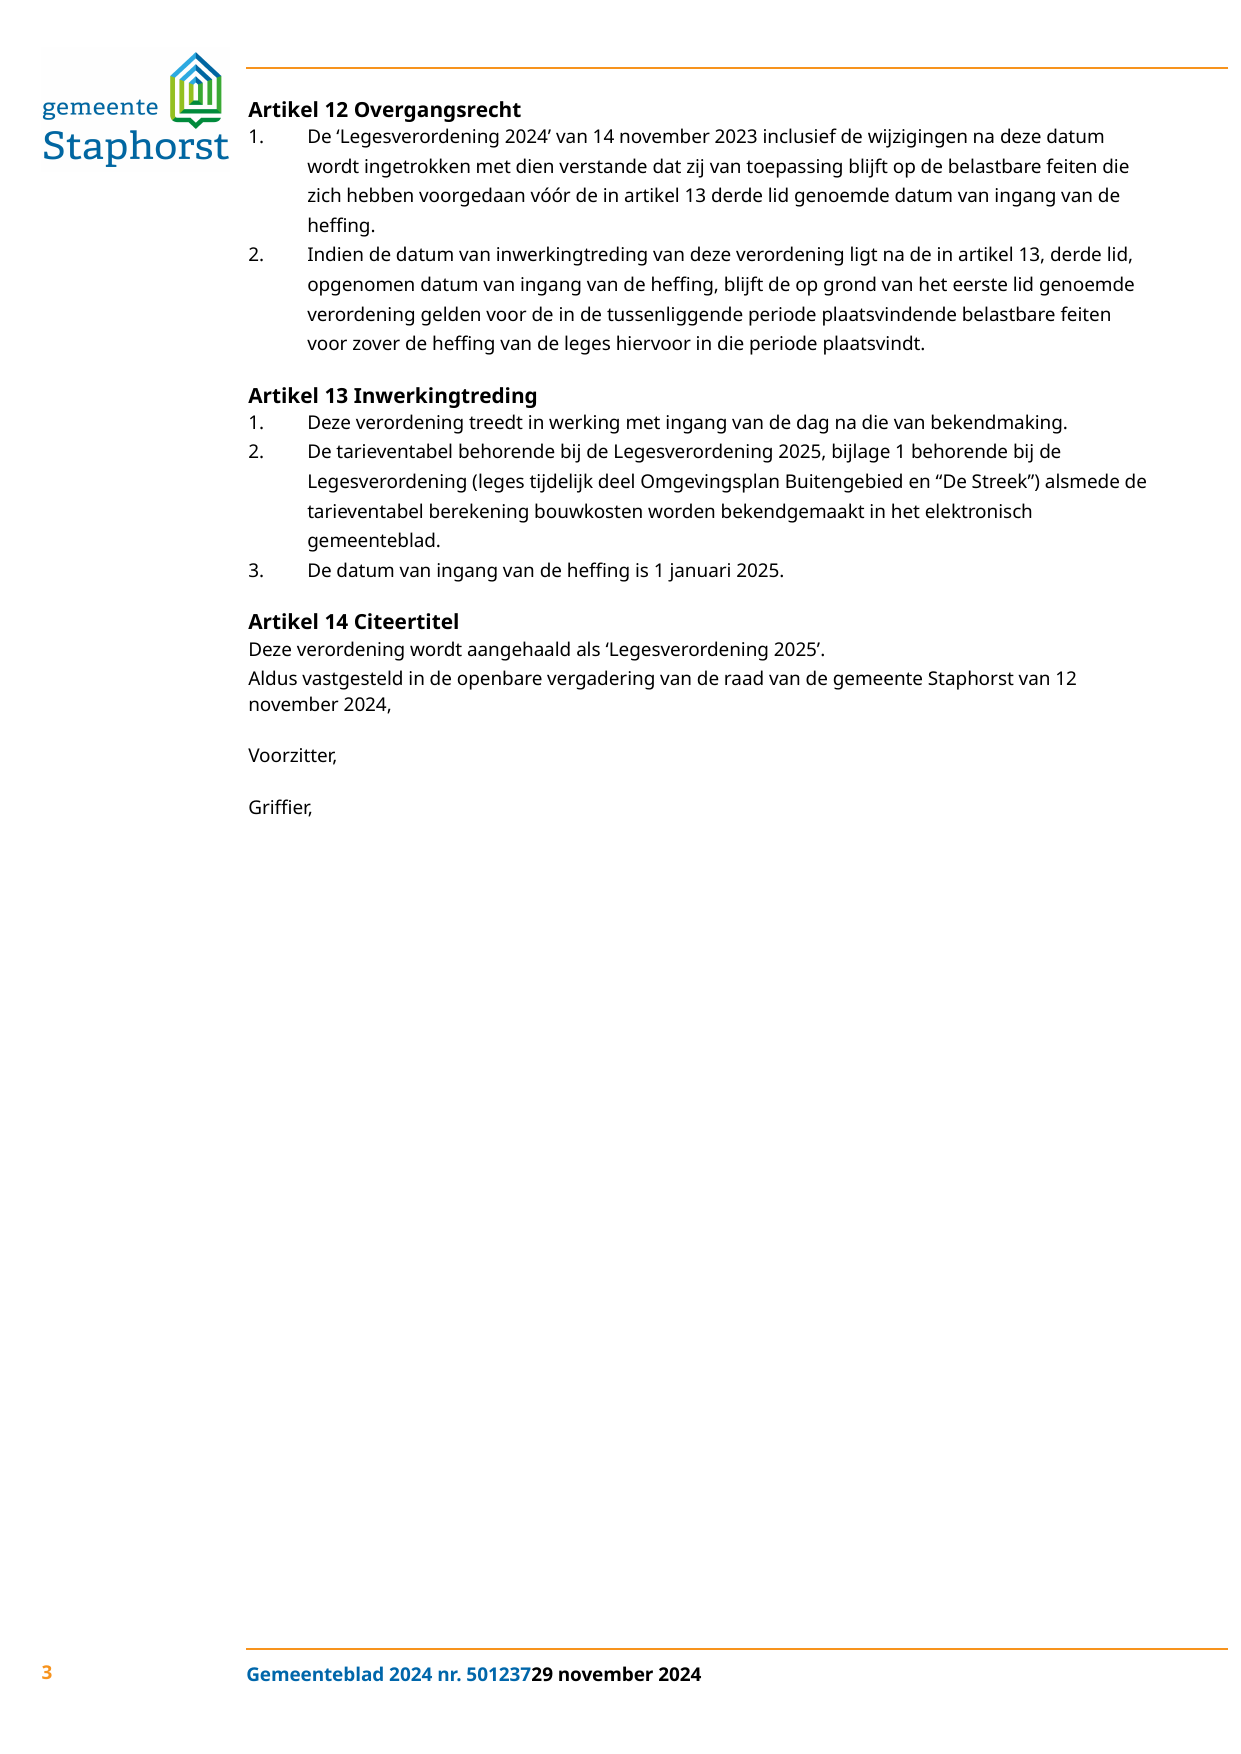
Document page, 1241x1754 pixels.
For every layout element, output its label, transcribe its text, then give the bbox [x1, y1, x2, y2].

text Artikel 14 Citeertitel [248, 607, 1152, 636]
list De tarieventabel behorende bij de Legesverordening 2025, bijlage 1 behorende bij de Legesverordening (leges tijdelijk deel Omgevingsplan Buitengebied en “De Streek”) alsmede de tarieventabel berekening bouwkosten worden bekendgemaakt in het elektronisch gemeenteblad. [248, 439, 1152, 553]
list Indien de datum van inwerkingtreding van deze verordening ligt na de in artikel 13, derde lid, opgenomen datum van ingang van de heffing, blijft de op grond van het eerste lid genoemde verordening gelden voor de in de tussenliggende periode plaatsvindende belastbare feiten voor zover de heffing van de leges hiervoor in die periode plaatsvindt. [248, 242, 1152, 356]
text Artikel 13 Inwerkingtreding [248, 381, 1152, 409]
list De datum van ingang van de heffing is 1 januari 2025. [248, 557, 1152, 583]
text Griffier, [248, 794, 1152, 820]
picture [41, 47, 231, 172]
text Deze verordening wordt aangehaald als ‘Legesverordening 2025’. [248, 636, 1152, 662]
text Voorzitter, [248, 743, 1152, 768]
text Aldus vastgesteld in de openbare vergadering van de raad van de gemeente Staphorst van 12 november 2024, [248, 666, 1152, 717]
list Deze verordening treedt in werking met ingang van de dag na die van bekendmaking. [248, 409, 1152, 435]
text Artikel 12 Overgangsrecht [248, 95, 1152, 123]
list De ‘Legesverordening 2024’ van 14 november 2023 inclusief de wijzigingen na deze datum wordt ingetrokken met dien verstande dat zij van toepassing blijft op de belastbare feiten die zich hebben voorgedaan vóór de in artikel 13 derde lid genoemde datum van ingang van de heffing. [248, 123, 1152, 238]
